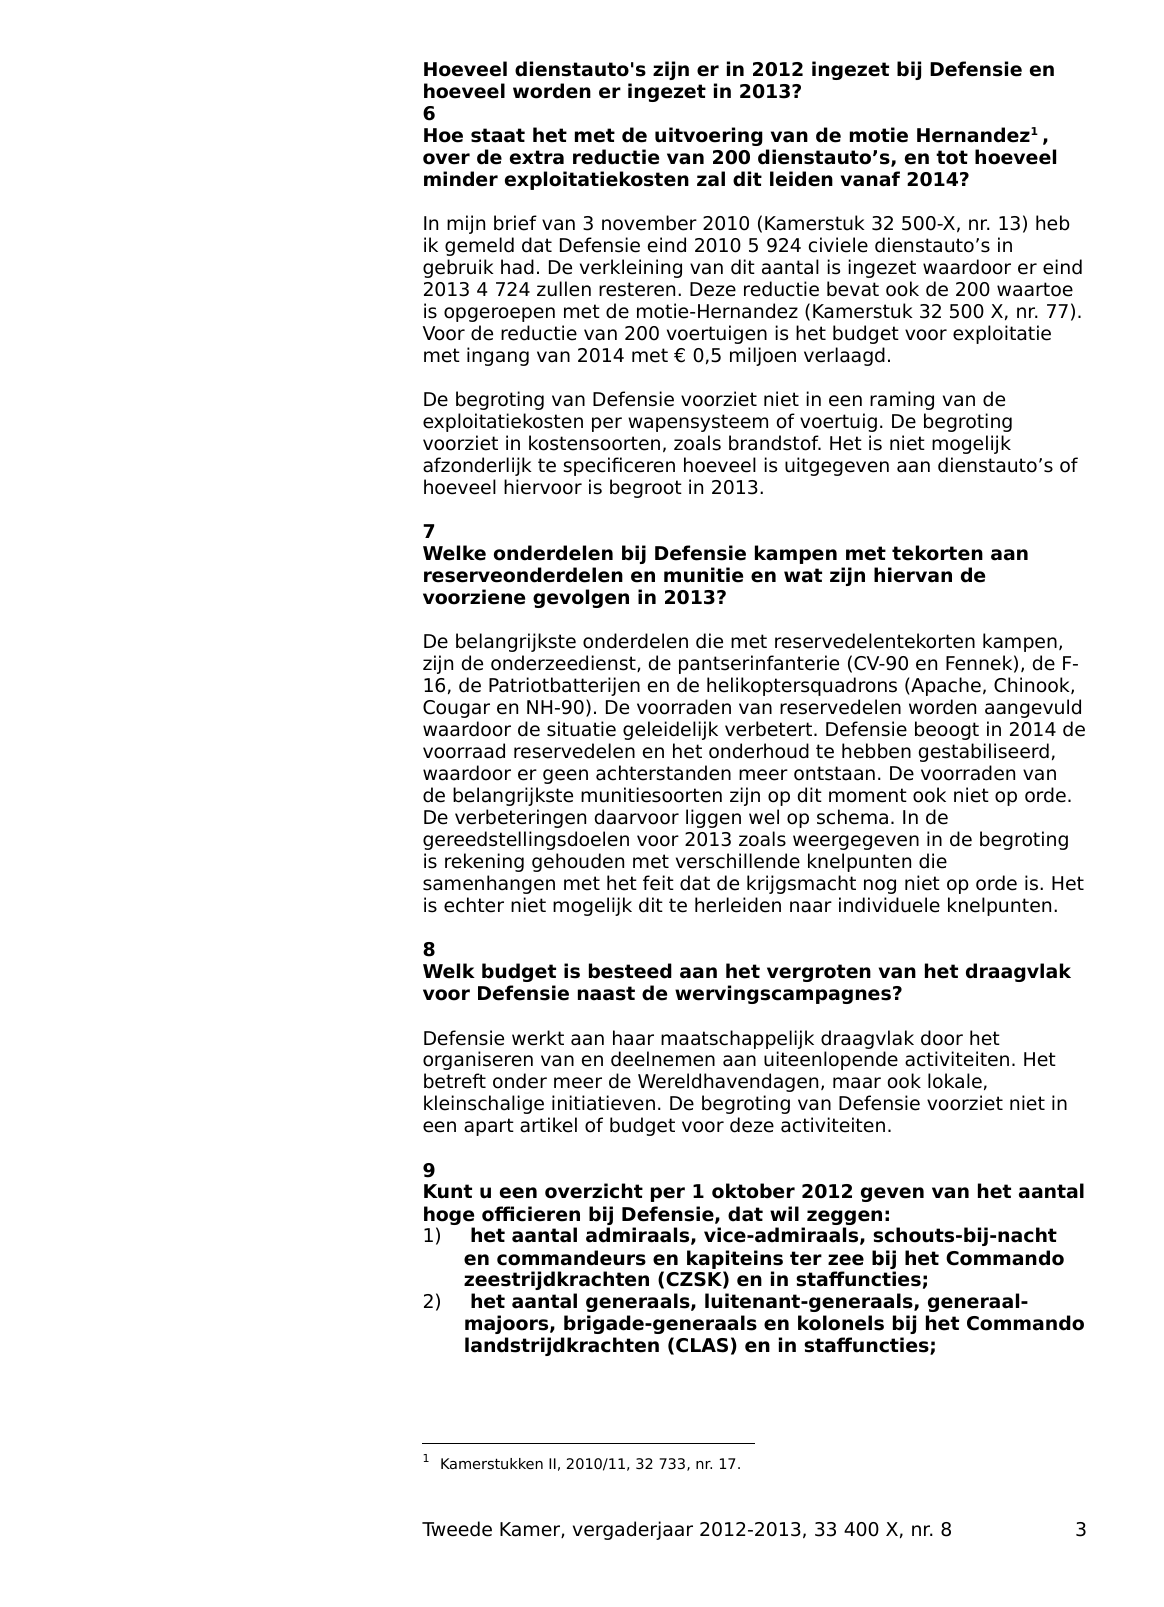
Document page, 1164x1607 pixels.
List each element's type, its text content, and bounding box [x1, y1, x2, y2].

text 6 [422, 103, 1087, 125]
text 1) het aantal admiraals, vice-admiraals, schouts-bij-nacht en commandeurs en kapiteins ter zee bij het Commando zeestrijdkrachten (CZSK) en in staffuncties; [422, 1225, 1087, 1291]
text Hoeveel dienstauto's zijn er in 2012 ingezet bij Defensie en hoeveel worden er ingezet in 2013? [422, 59, 1087, 103]
text Kamerstukken II, 2010/11, 32 733, nr. 17. [422, 1452, 1087, 1474]
text Kunt u een overzicht per 1 oktober 2012 geven van het aantal hoge officieren bij Defensie, dat wil zeggen: [422, 1181, 1087, 1225]
text 7 [422, 521, 1087, 543]
text De belangrijkste onderdelen die met reservedelentekorten kampen, zijn de onderzeedienst, de pantserinfanterie (CV-90 en Fennek), de F-16, de Patriotbatterijen en de helikoptersquadrons (Apache, Chinook, Cougar en NH-90). De voorraden van reservedelen worden aangevuld waardoor de situatie geleidelijk verbetert. Defensie beoogt in 2014 de voorraad reservedelen en het onderhoud te hebben gestabiliseerd, waardoor er geen achterstanden meer ontstaan. De voorraden van de belangrijkste munitiesoorten zijn op dit moment ook niet op orde. De verbeteringen daarvoor liggen wel op schema. In de gereedstellingsdoelen voor 2013 zoals weergegeven in de begroting is rekening gehouden met verschillende knelpunten die samenhangen met het feit dat de krijgsmacht nog niet op orde is. Het is echter niet mogelijk dit te herleiden naar individuele knelpunten. [422, 631, 1087, 917]
text Welk budget is besteed aan het vergroten van het draagvlak voor Defensie naast de wervingscampagnes? [422, 961, 1087, 1005]
text In mijn brief van 3 november 2010 (Kamerstuk 32 500-X, nr. 13) heb ik gemeld dat Defensie eind 2010 5 924 civiele dienstauto’s in gebruik had. De verkleining van dit aantal is ingezet waardoor er eind 2013 4 724 zullen resteren. Deze reductie bevat ook de 200 waartoe is opgeroepen met de motie-Hernandez (Kamerstuk 32 500 X, nr. 77). Voor de reductie van 200 voertuigen is het budget voor exploitatie met ingang van 2014 met € 0,5 miljoen verlaagd. [422, 213, 1087, 367]
text 9 [422, 1159, 1087, 1181]
text 2) het aantal generaals, luitenant-generaals, generaal-majoors, brigade-generaals en kolonels bij het Commando landstrijdkrachten (CLAS) en in staffuncties; [422, 1291, 1087, 1357]
text Defensie werkt aan haar maatschappelijk draagvlak door het organiseren van en deelnemen aan uiteenlopende activiteiten. Het betreft onder meer de Wereldhavendagen, maar ook lokale, kleinschalige initiatieven. De begroting van Defensie voorziet niet in een apart artikel of budget voor deze activiteiten. [422, 1027, 1087, 1137]
text 8 [422, 939, 1087, 961]
text Welke onderdelen bij Defensie kampen met tekorten aan reserveonderdelen en munitie en wat zijn hiervan de voorziene gevolgen in 2013? [422, 543, 1087, 609]
text De begroting van Defensie voorziet niet in een raming van de exploitatiekosten per wapensysteem of voertuig. De begroting voorziet in kostensoorten, zoals brandstof. Het is niet mogelijk afzonderlijk te specificeren hoeveel is uitgegeven aan dienstauto’s of hoeveel hiervoor is begroot in 2013. [422, 389, 1087, 499]
text Hoe staat het met de uitvoering van de motie Hernandez, over de extra reductie van 200 dienstauto’s, en tot hoeveel minder exploitatiekosten zal dit leiden vanaf 2014? [422, 125, 1087, 191]
